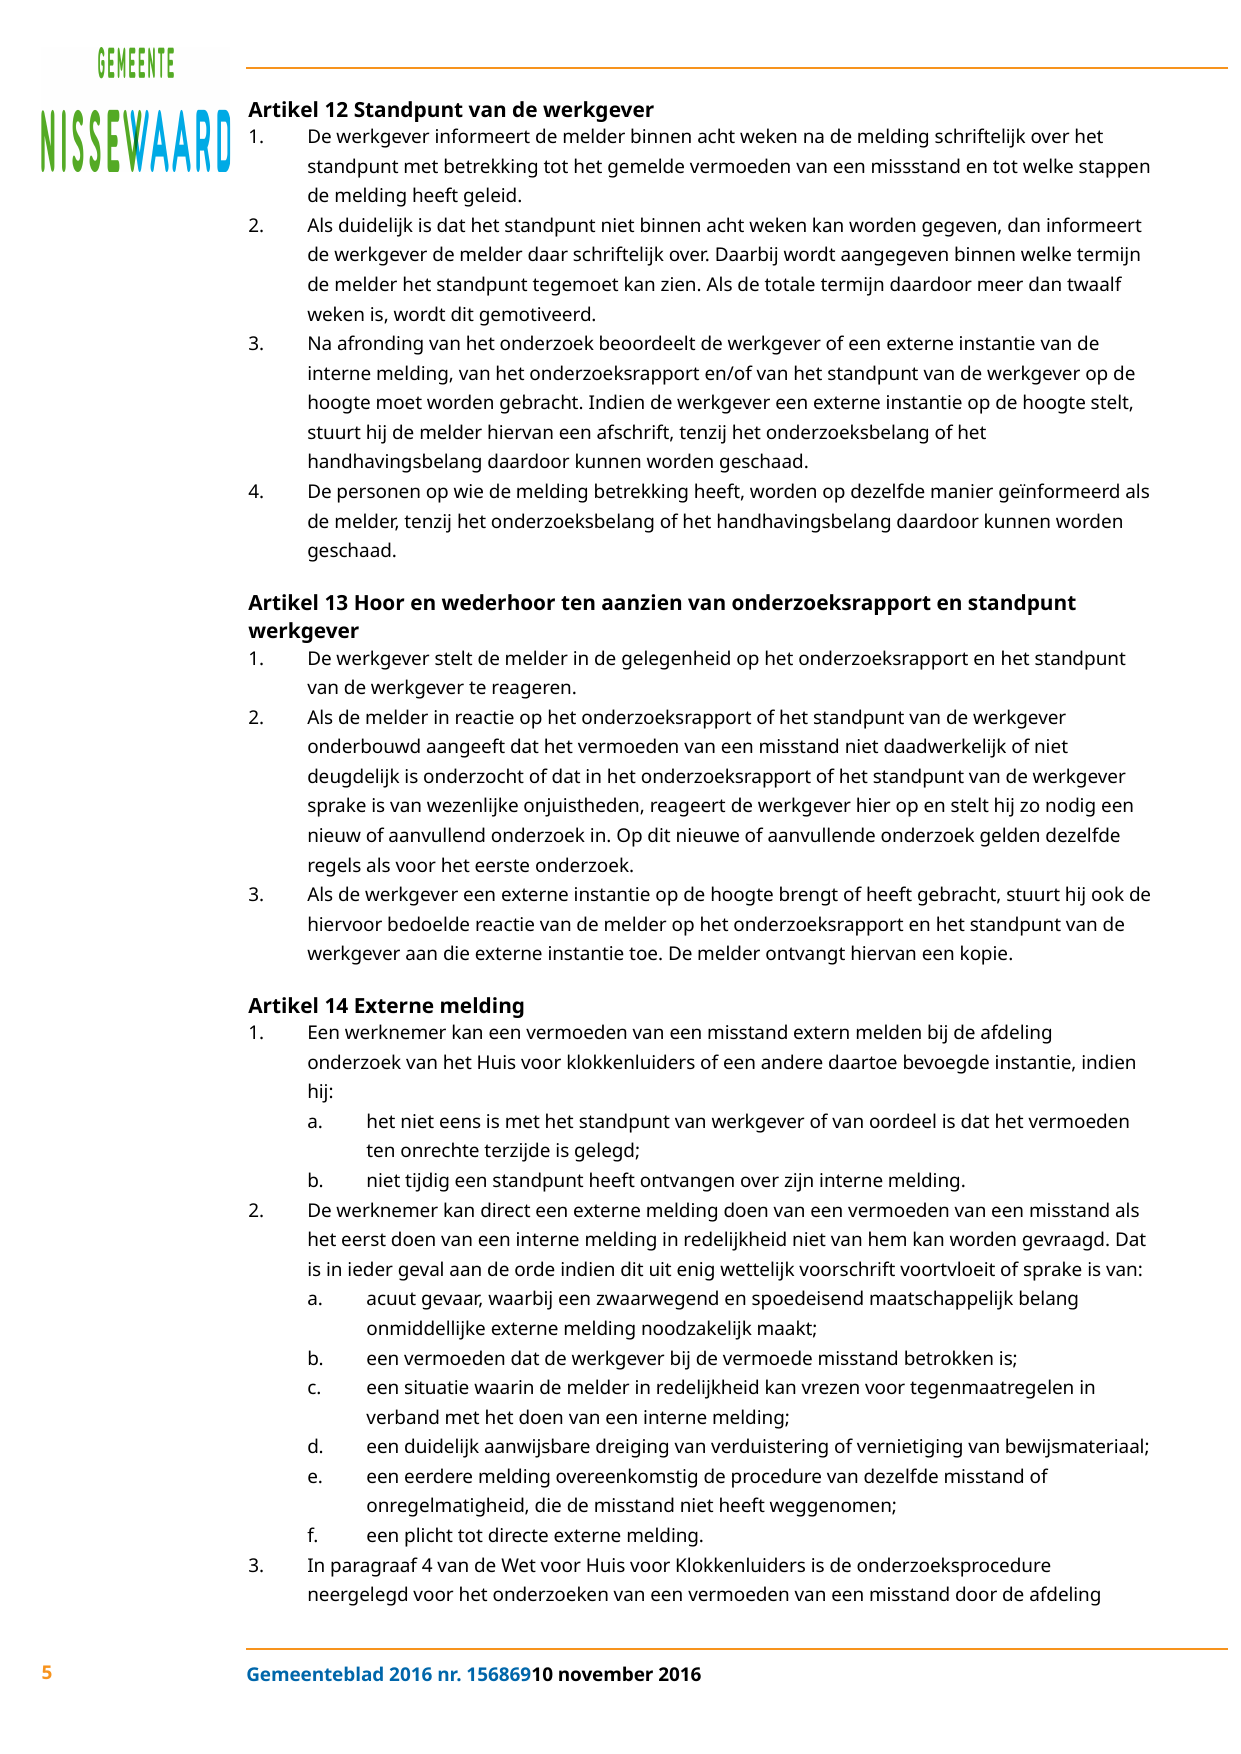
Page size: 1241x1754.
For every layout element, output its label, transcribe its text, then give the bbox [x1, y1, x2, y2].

list Als duidelijk is dat het standpunt niet binnen acht weken kan worden gegeven, dan informeert de werkgever de melder daar schriftelijk over. Daarbij wordt aangegeven binnen welke termijn de melder het standpunt tegemoet kan zien. Als de totale termijn daardoor meer dan twaalf weken is, wordt dit gemotiveerd. [248, 212, 1152, 326]
list het niet eens is met het standpunt van werkgever of van oordeel is dat het vermoeden ten onrechte terzijde is gelegd; [307, 1108, 1152, 1163]
picture [154, 157, 165, 172]
list De werkgever stelt de melder in de gelegenheid op het onderzoeksrapport en het standpunt van de werkgever te reageren. [248, 645, 1152, 700]
list De werkgever informeert de melder binnen acht weken na de melding schriftelijk over het standpunt met betrekking tot het gemelde vermoeden van een missstand en tot welke stappen de melding heeft geleid. [248, 123, 1152, 208]
text Artikel 14 Externe melding [248, 991, 1152, 1019]
list niet tijdig een standpunt heeft ontvangen over zijn interne melding. [307, 1167, 1152, 1193]
picture [222, 122, 227, 160]
list een duidelijk aanwijsbare dreiging van verduistering of vernietiging van bewijsmateriaal; [307, 1433, 1152, 1459]
list De werknemer kan direct een externe melding doen van een vermoeden van een misstand als het eerst doen van een interne melding in redelijkheid niet van hem kan worden gevraagd. Dat is in ieder geval aan de orde indien dit uit enig wettelijk voorschrift voortvloeit of sprake is van: [248, 1197, 1152, 1282]
list een eerdere melding overeenkomstig de procedure van dezelfde misstand of onregelmatigheid, die de misstand niet heeft weggenomen; [307, 1463, 1152, 1518]
picture [176, 157, 187, 172]
list De personen op wie de melding betrekking heeft, worden op dezelfde manier geïnformeerd als de melder, tenzij het onderzoeksbelang of het handhavingsbelang daardoor kunnen worden geschaad. [248, 478, 1152, 563]
list Na afronding van het onderzoek beoordeelt de werkgever of een externe instantie van de interne melding, van het onderzoeksrapport en/of van het standpunt van de werkgever op de hoogte moet worden gebracht. Indien de werkgever een externe instantie op de hoogte stelt, stuurt hij de melder hiervan een afschrift, tenzij het onderzoeksbelang of het handhavingsbelang daardoor kunnen worden geschaad. [248, 330, 1152, 474]
list Een werknemer kan een vermoeden van een misstand extern melden bij de afdeling onderzoek van het Huis voor klokkenluiders of een andere daartoe bevoegde instantie, indien hij: [248, 1019, 1152, 1104]
list Als de melder in reactie op het onderzoeksrapport of het standpunt van de werkgever onderbouwd aangeeft dat het vermoeden van een misstand niet daadwerkelijk of niet deugdelijk is onderzocht of dat in het onderzoeksrapport of het standpunt van de werkgever sprake is van wezenlijke onjuistheden, reageert de werkgever hier op en stelt hij zo nodig een nieuw of aanvullend onderzoek in. Op dit nieuwe of aanvullende onderzoek gelden dezelfde regels als voor het eerste onderzoek. [248, 704, 1152, 877]
text Artikel 12 Standpunt van de werkgever [248, 95, 1152, 123]
list een vermoeden dat de werkgever bij de vermoede misstand betrokken is; [307, 1345, 1152, 1371]
list In paragraaf 4 van de Wet voor Huis voor Klokkenluiders is de onderzoeksprocedure neergelegd voor het onderzoeken van een vermoeden van een misstand door de afdeling [248, 1552, 1152, 1607]
list acuut gevaar, waarbij een zwaarwegend en spoedeisend maatschappelijk belang onmiddellijke externe melding noodzakelijk maakt; [307, 1286, 1152, 1341]
picture [41, 47, 231, 172]
picture [200, 151, 206, 172]
list een situatie waarin de melder in redelijkheid kan vrezen voor tegenmaatregelen in verband met het doen van een interne melding; [307, 1374, 1152, 1430]
list een plicht tot directe externe melding. [307, 1522, 1152, 1548]
picture [201, 122, 206, 138]
list Als de werkgever een externe instantie op de hoogte brengt of heeft gebracht, stuurt hij ook de hiervoor bedoelde reactie van de melder op het onderzoeksrapport en het standpunt van de werkgever aan die externe instantie toe. De melder ontvangt hiervan een kopie. [248, 881, 1152, 966]
text Artikel 13 Hoor en wederhoor ten aanzien van onderzoeksrapport en standpunt werkgever [248, 588, 1152, 645]
